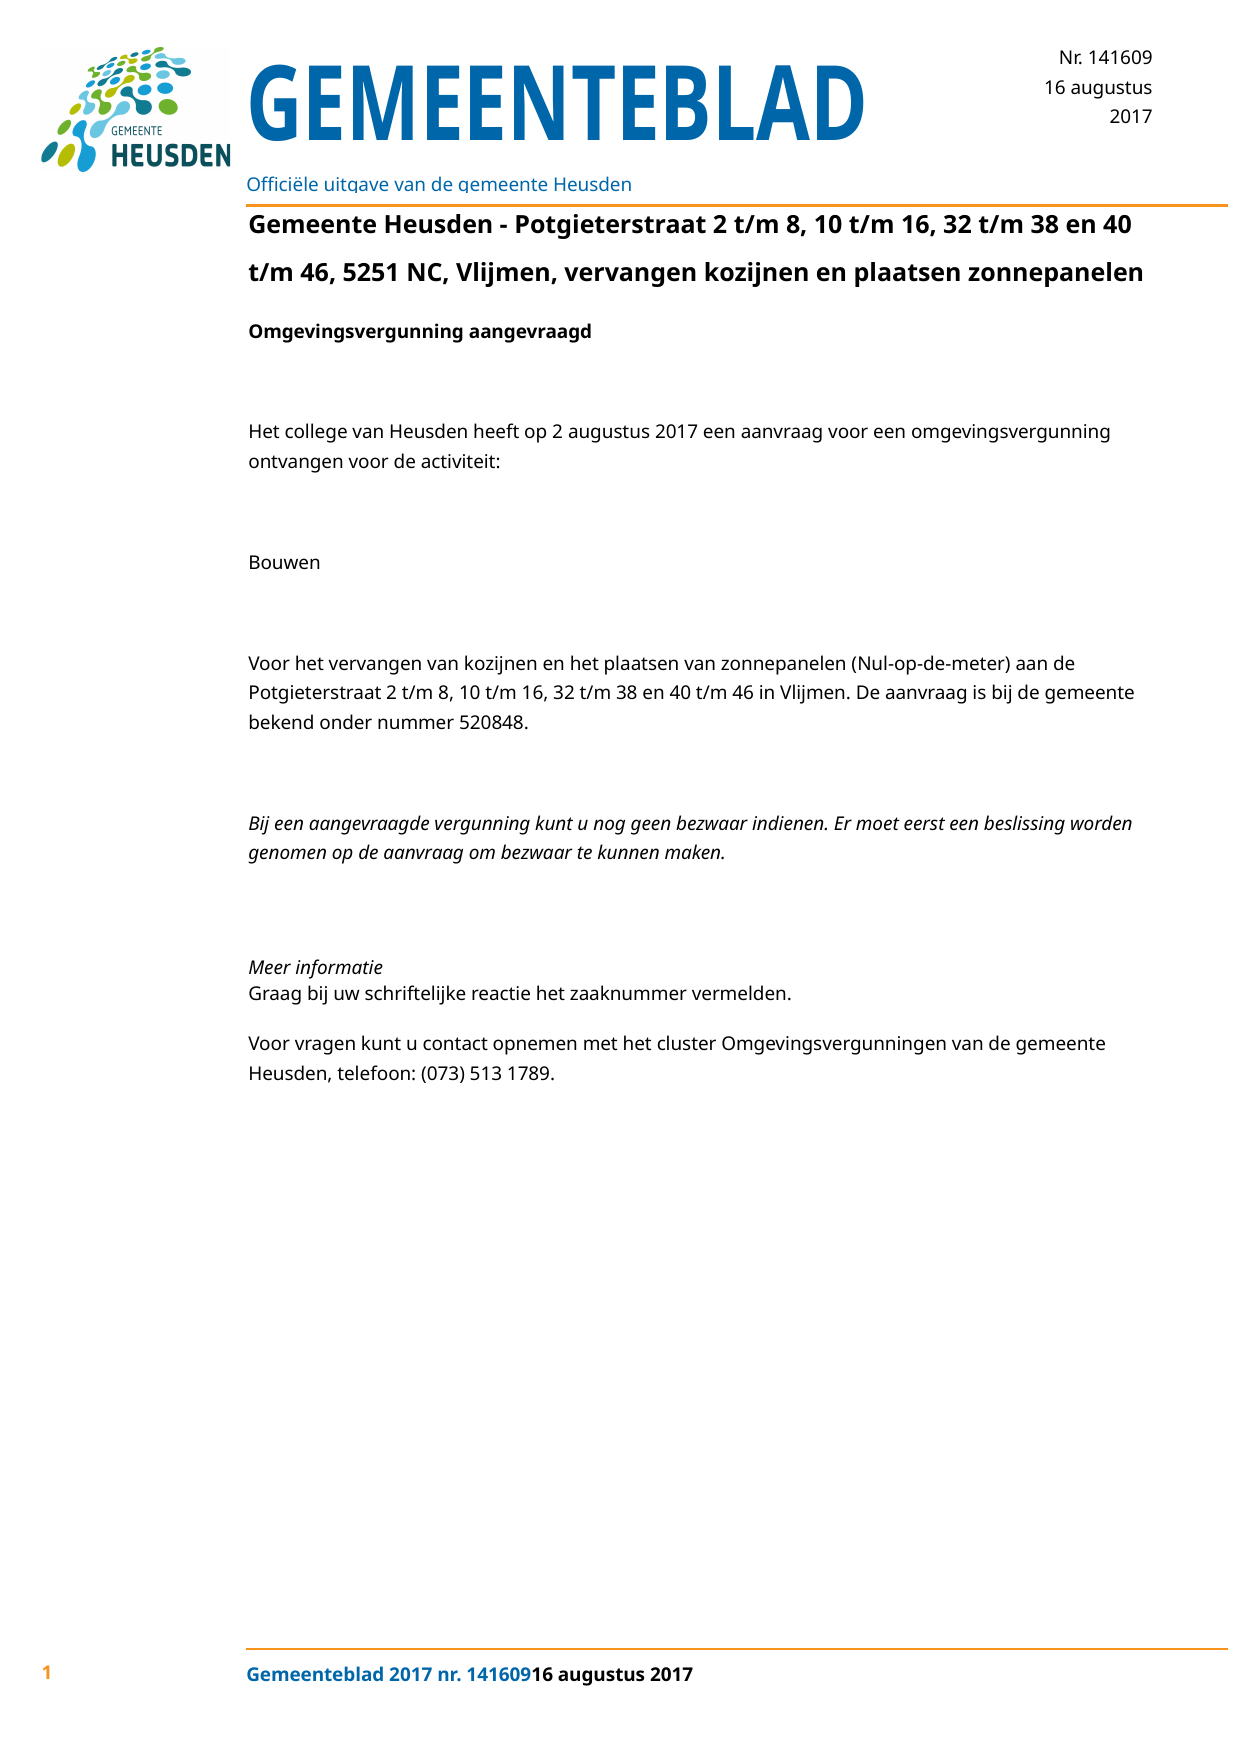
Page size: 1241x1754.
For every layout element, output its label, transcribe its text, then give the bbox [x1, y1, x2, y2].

text Bij een aangevraagde vergunning kunt u nog geen bezwaar indienen. Er moet eerst een beslissing worden genomen op de aanvraag om bezwaar te kunnen maken. [248, 810, 1152, 865]
picture [41, 47, 231, 172]
text Bouwen [248, 549, 1152, 575]
text Voor het vervangen van kozijnen en het plaatsen van zonnepanelen (Nul-op-de-meter) aan de Potgieterstraat 2 t/m 8, 10 t/m 16, 32 t/m 38 en 40 t/m 46 in Vlijmen. De aanvraag is bij de gemeente bekend onder nummer 520848. [248, 650, 1152, 735]
text Omgevingsvergunning aangevraagd [248, 318, 1152, 344]
text Graag bij uw schriftelijke reactie het zaaknummer vermelden. [248, 980, 1152, 1005]
text Het college van Heusden heeft op 2 augustus 2017 een aanvraag voor een omgevingsvergunning ontvangen voor de activiteit: [248, 419, 1152, 474]
text Meer informatie [248, 954, 1152, 980]
text Gemeente Heusden - Potgieterstraat 2 t/m 8, 10 t/m 16, 32 t/m 38 en 40 t/m 46, 5251 NC, Vlijmen, vervangen kozijnen en plaatsen zonnepanelen [248, 207, 1152, 288]
text Voor vragen kunt u contact opnemen met het cluster Omgevingsvergunningen van de gemeente Heusden, telefoon: (073) 513 1789. [248, 1030, 1152, 1085]
